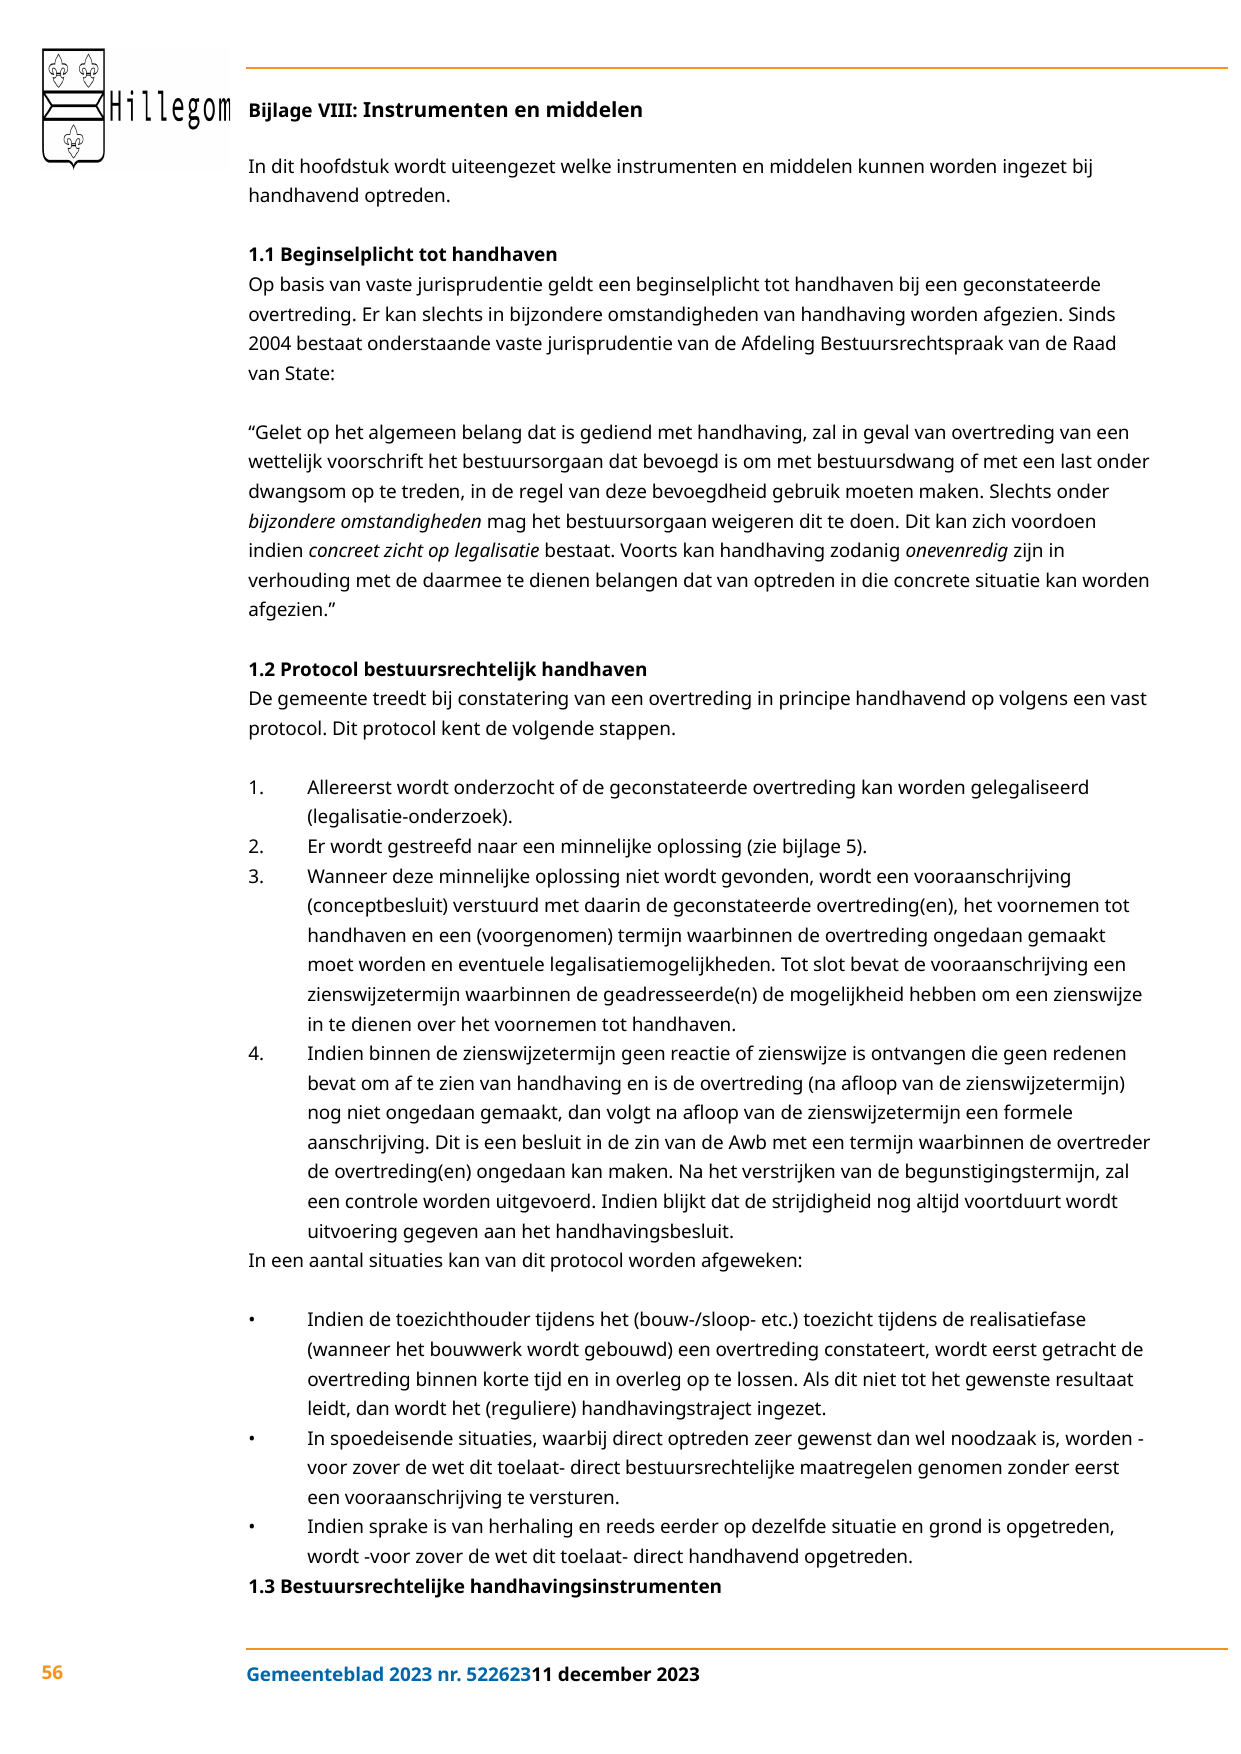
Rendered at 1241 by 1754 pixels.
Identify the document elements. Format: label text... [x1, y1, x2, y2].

list In spoedeisende situaties, waarbij direct optreden zeer gewenst dan wel noodzaak is, worden -voor zover de wet dit toelaat- direct bestuursrechtelijke maatregelen genomen zonder eerst een vooraanschrijving te versturen. [248, 1425, 1152, 1510]
text 1.1 Beginselplicht tot handhaven [248, 242, 1152, 267]
text 1.3 Bestuursrechtelijke handhavingsinstrumenten [248, 1573, 1152, 1599]
list Er wordt gestreefd naar een minnelijke oplossing (zie bijlage 5). [248, 833, 1152, 859]
text 1.2 Protocol bestuursrechtelijk handhaven [248, 656, 1152, 682]
text Op basis van vaste jurisprudentie geldt een beginselplicht tot handhaven bij een geconstateerde overtreding. Er kan slechts in bijzondere omstandigheden van handhaving worden afgezien. Sinds 2004 bestaat onderstaande vaste jurisprudentie van de Afdeling Bestuursrechtspraak van de Raad van State: [248, 271, 1152, 386]
text In een aantal situaties kan van dit protocol worden afgeweken: [248, 1247, 1152, 1273]
list Indien sprake is van herhaling en reeds eerder op dezelfde situatie en grond is opgetreden, wordt -voor zover de wet dit toelaat- direct handhavend opgetreden. [248, 1514, 1152, 1569]
text “Gelet op het algemeen belang dat is gediend met handhaving, zal in geval van overtreding van een wettelijk voorschrift het bestuursorgaan dat bevoegd is om met bestuursdwang of met een last onder dwangsom op te treden, in de regel van deze bevoegdheid gebruik moeten maken. Slechts onder bijzondere omstandigheden mag het bestuursorgaan weigeren dit te doen. Dit kan zich voordoen indien concreet zicht op legalisatie bestaat. Voorts kan handhaving zodanig onevenredig zijn in verhouding met de daarmee te dienen belangen dat van optreden in die concrete situatie kan worden afgezien.” [248, 419, 1152, 622]
list Allereerst wordt onderzocht of de geconstateerde overtreding kan worden gelegaliseerd (legalisatie-onderzoek). [248, 774, 1152, 829]
list Indien binnen de zienswijzetermijn geen reactie of zienswijze is ontvangen die geen redenen bevat om af te zien van handhaving en is de overtreding (na afloop van de zienswijzetermijn) nog niet ongedaan gemaakt, dan volgt na afloop van de zienswijzetermijn een formele aanschrijving. Dit is een besluit in de zin van de Awb met een termijn waarbinnen de overtreder de overtreding(en) ongedaan kan maken. Na het verstrijken van de begunstigingstermijn, zal een controle worden uitgevoerd. Indien blijkt dat de strijdigheid nog altijd voortduurt wordt uitvoering gegeven aan het handhavingsbesluit. [248, 1040, 1152, 1244]
text Bijlage VIII: Instrumenten en middelen [248, 95, 1152, 123]
text De gemeente treedt bij constatering van een overtreding in principe handhavend op volgens een vast protocol. Dit protocol kent de volgende stappen. [248, 685, 1152, 741]
text In dit hoofdstuk wordt uiteengezet welke instrumenten en middelen kunnen worden ingezet bij handhavend optreden. [248, 153, 1152, 208]
list Wanneer deze minnelijke oplossing niet wordt gevonden, wordt een vooraanschrijving (conceptbesluit) verstuurd met daarin de geconstateerde overtreding(en), het voornemen tot handhaven en een (voorgenomen) termijn waarbinnen de overtreding ongedaan gemaakt moet worden en eventuele legalisatiemogelijkheden. Tot slot bevat de vooraanschrijving een zienswijzetermijn waarbinnen de geadresseerde(n) de mogelijkheid hebben om een zienswijze in te dienen over het voornemen tot handhaven. [248, 863, 1152, 1037]
picture [41, 47, 231, 172]
list Indien de toezichthouder tijdens het (bouw-/sloop- etc.) toezicht tijdens de realisatiefase (wanneer het bouwwerk wordt gebouwd) een overtreding constateert, wordt eerst getracht de overtreding binnen korte tijd en in overleg op te lossen. Als dit niet tot het gewenste resultaat leidt, dan wordt het (reguliere) handhavingstraject ingezet. [248, 1307, 1152, 1421]
